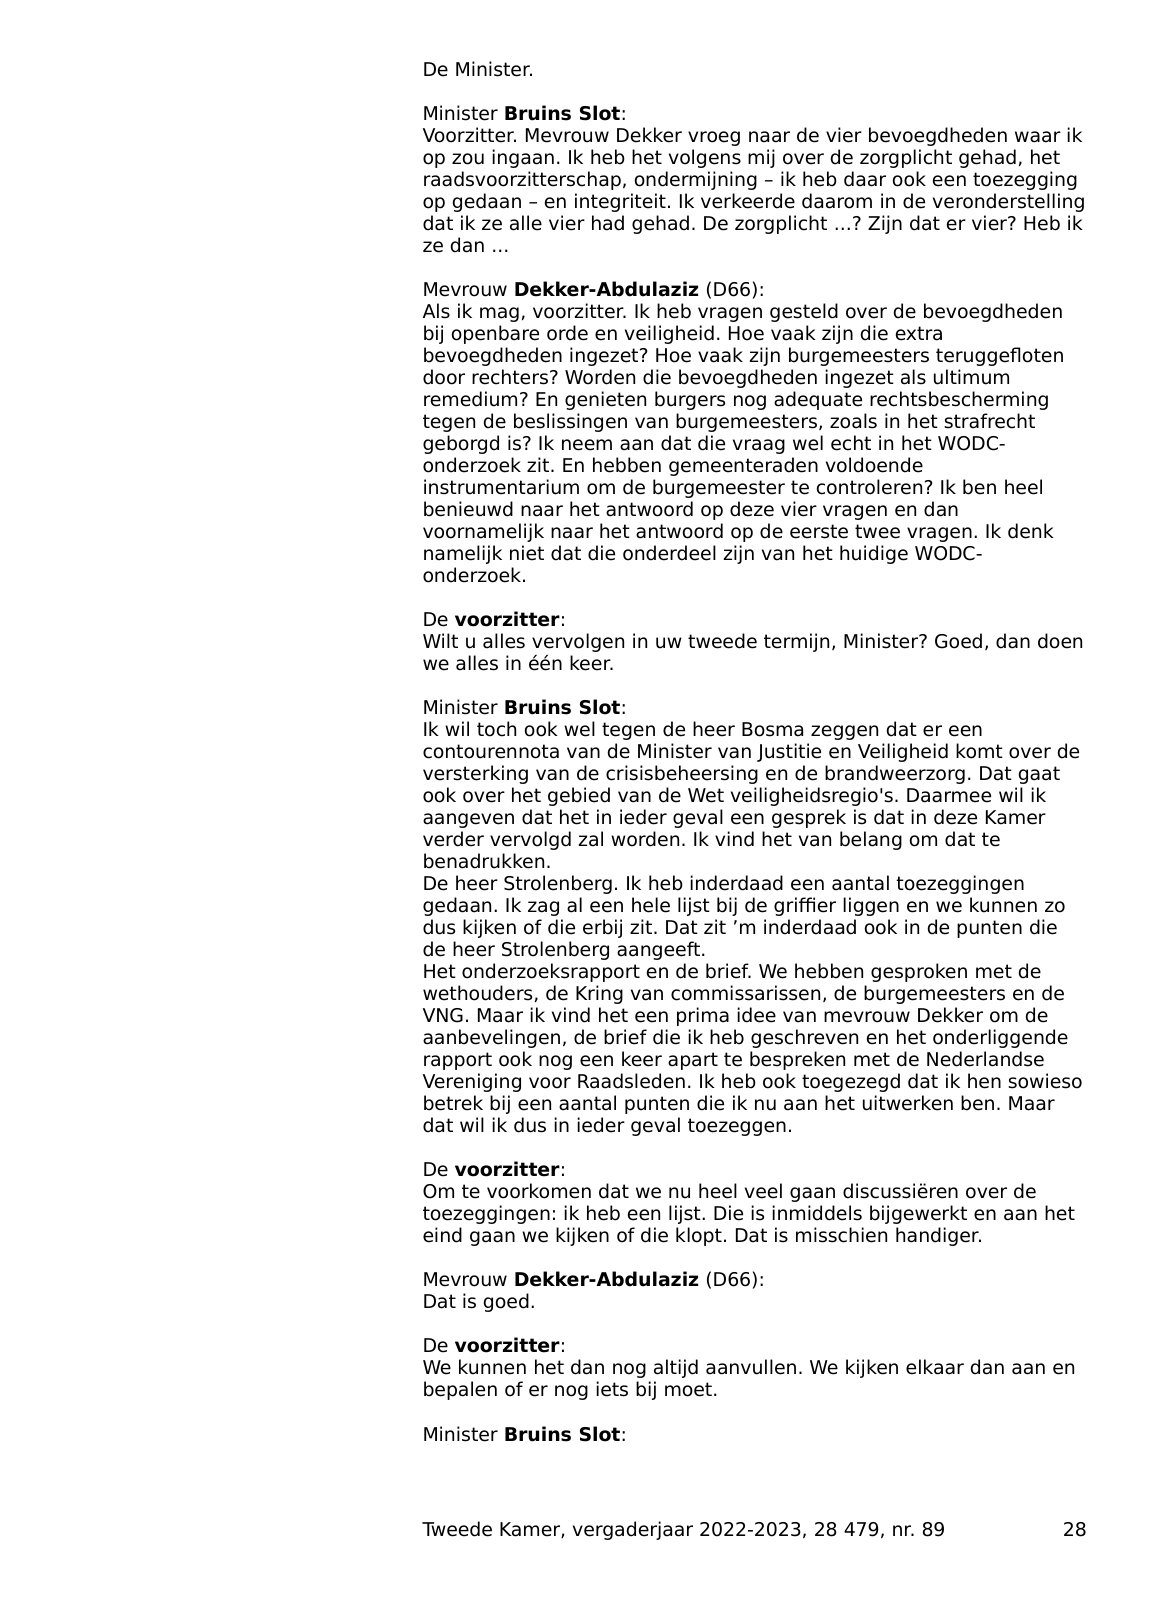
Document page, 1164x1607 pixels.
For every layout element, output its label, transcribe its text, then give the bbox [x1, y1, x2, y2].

text De voorzitter: [422, 1159, 1087, 1181]
text De voorzitter: [422, 1335, 1087, 1357]
text Wilt u alles vervolgen in uw tweede termijn, Minister? Goed, dan doen we alles in één keer. [422, 631, 1087, 675]
text Om te voorkomen dat we nu heel veel gaan discussiëren over de toezeggingen: ik heb een lijst. Die is inmiddels bijgewerkt en aan het eind gaan we kijken of die klopt. Dat is misschien handiger. [422, 1181, 1087, 1247]
text Als ik mag, voorzitter. Ik heb vragen gesteld over de bevoegdheden bij openbare orde en veiligheid. Hoe vaak zijn die extra bevoegdheden ingezet? Hoe vaak zijn burgemeesters teruggefloten door rechters? Worden die bevoegdheden ingezet als ultimum remedium? En genieten burgers nog adequate rechtsbescherming tegen de beslissingen van burgemeesters, zoals in het strafrecht geborgd is? Ik neem aan dat die vraag wel echt in het WODC-onderzoek zit. En hebben gemeenteraden voldoende instrumentarium om de burgemeester te controleren? Ik ben heel benieuwd naar het antwoord op deze vier vragen en dan voornamelijk naar het antwoord op de eerste twee vragen. Ik denk namelijk niet dat die onderdeel zijn van het huidige WODC-onderzoek. [422, 301, 1087, 587]
text Mevrouw Dekker-Abdulaziz (D66): [422, 1269, 1087, 1291]
text Minister Bruins Slot: [422, 103, 1087, 125]
text Minister Bruins Slot: [422, 697, 1087, 719]
text Dat is goed. [422, 1291, 1087, 1313]
text De voorzitter: [422, 609, 1087, 631]
text Voorzitter. Mevrouw Dekker vroeg naar de vier bevoegdheden waar ik op zou ingaan. Ik heb het volgens mij over de zorgplicht gehad, het raadsvoorzitterschap, ondermijning – ik heb daar ook een toezegging op gedaan – en integriteit. Ik verkeerde daarom in de veronderstelling dat ik ze alle vier had gehad. De zorgplicht ...? Zijn dat er vier? Heb ik ze dan ... [422, 125, 1087, 257]
text Ik wil toch ook wel tegen de heer Bosma zeggen dat er een contourennota van de Minister van Justitie en Veiligheid komt over de versterking van de crisisbeheersing en de brandweerzorg. Dat gaat ook over het gebied van de Wet veiligheidsregio's. Daarmee wil ik aangeven dat het in ieder geval een gesprek is dat in deze Kamer verder vervolgd zal worden. Ik vind het van belang om dat te benadrukken. [422, 719, 1087, 873]
text Mevrouw Dekker-Abdulaziz (D66): [422, 279, 1087, 301]
text Het onderzoeksrapport en de brief. We hebben gesproken met de wethouders, de Kring van commissarissen, de burgemeesters en de VNG. Maar ik vind het een prima idee van mevrouw Dekker om de aanbevelingen, de brief die ik heb geschreven en het onderliggende rapport ook nog een keer apart te bespreken met de Nederlandse Vereniging voor Raadsleden. Ik heb ook toegezegd dat ik hen sowieso betrek bij een aantal punten die ik nu aan het uitwerken ben. Maar dat wil ik dus in ieder geval toezeggen. [422, 961, 1087, 1137]
text We kunnen het dan nog altijd aanvullen. We kijken elkaar dan aan en bepalen of er nog iets bij moet. [422, 1357, 1087, 1401]
text De Minister. [422, 59, 1087, 81]
text Minister Bruins Slot: [422, 1423, 1087, 1445]
text De heer Strolenberg. Ik heb inderdaad een aantal toezeggingen gedaan. Ik zag al een hele lijst bij de griffier liggen en we kunnen zo dus kijken of die erbij zit. Dat zit ’m inderdaad ook in de punten die de heer Strolenberg aangeeft. [422, 873, 1087, 961]
